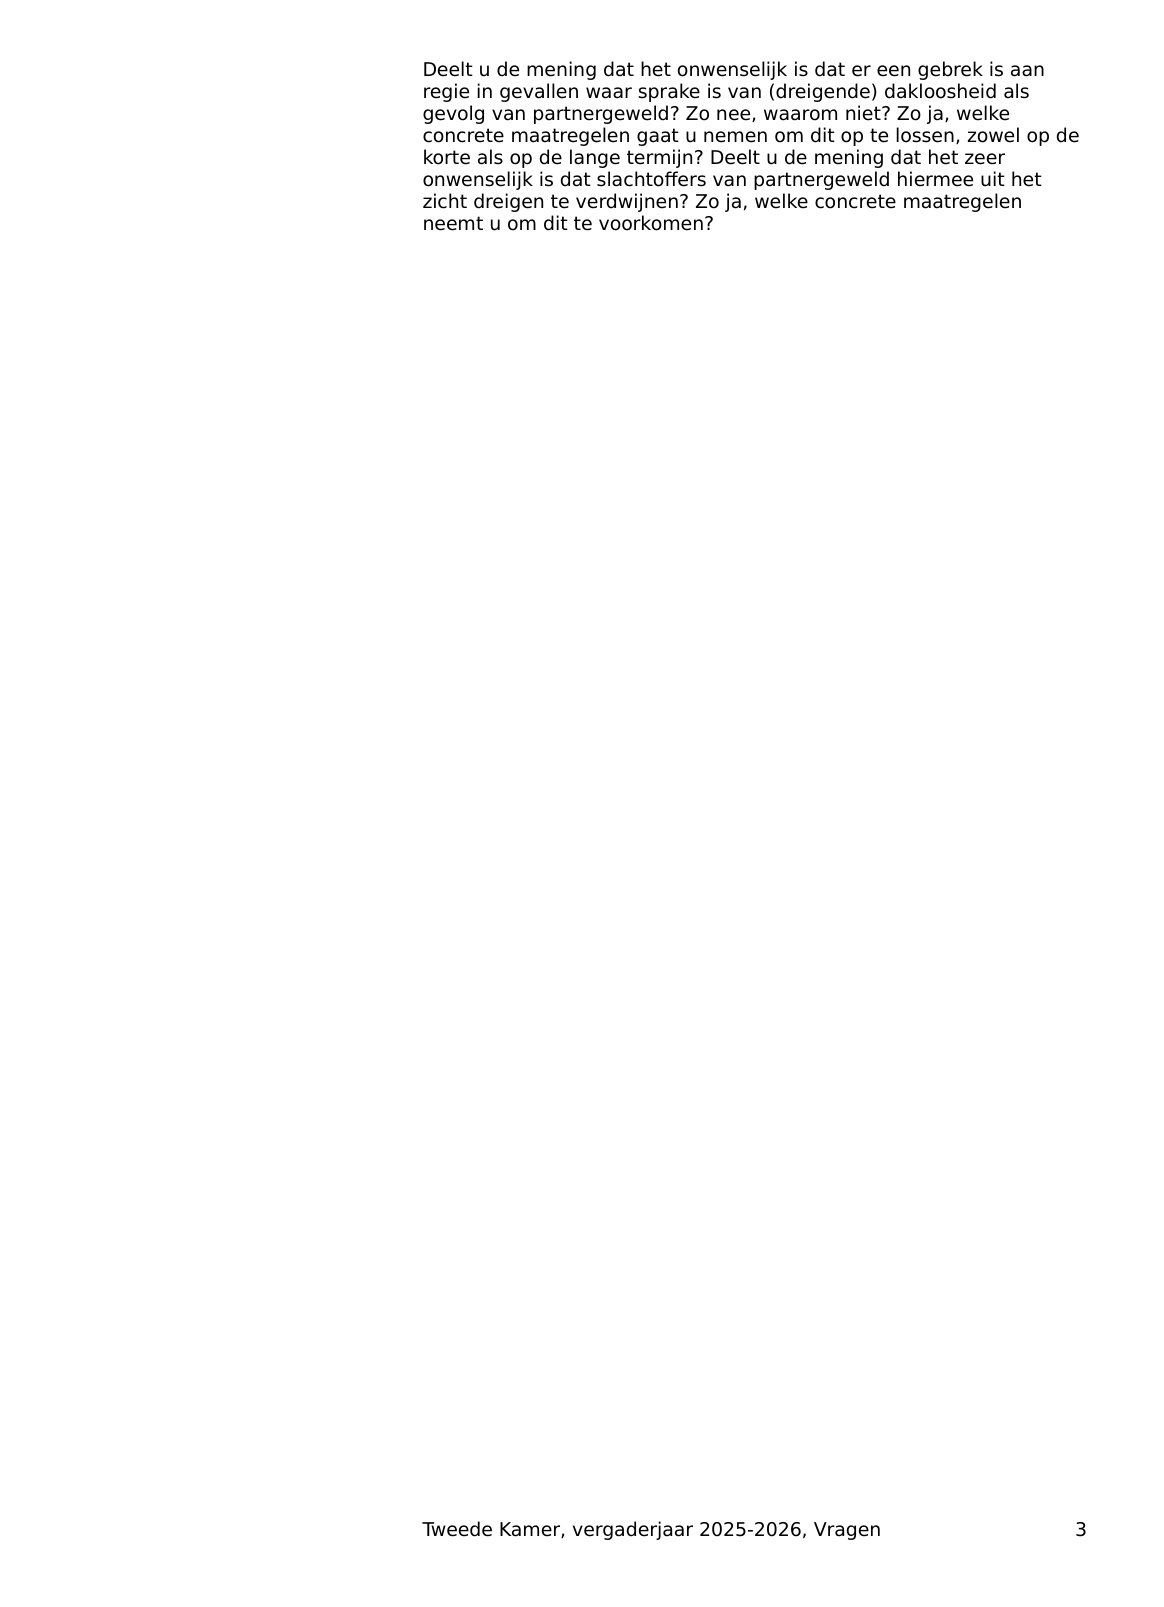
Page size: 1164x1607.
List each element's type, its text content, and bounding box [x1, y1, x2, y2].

text Deelt u de mening dat het onwenselijk is dat er een gebrek is aan regie in gevallen waar sprake is van (dreigende) dakloosheid als gevolg van partnergeweld? Zo nee, waarom niet? Zo ja, welke concrete maatregelen gaat u nemen om dit op te lossen, zowel op de korte als op de lange termijn? Deelt u de mening dat het zeer onwenselijk is dat slachtoffers van partnergeweld hiermee uit het zicht dreigen te verdwijnen? Zo ja, welke concrete maatregelen neemt u om dit te voorkomen? [422, 59, 1087, 235]
